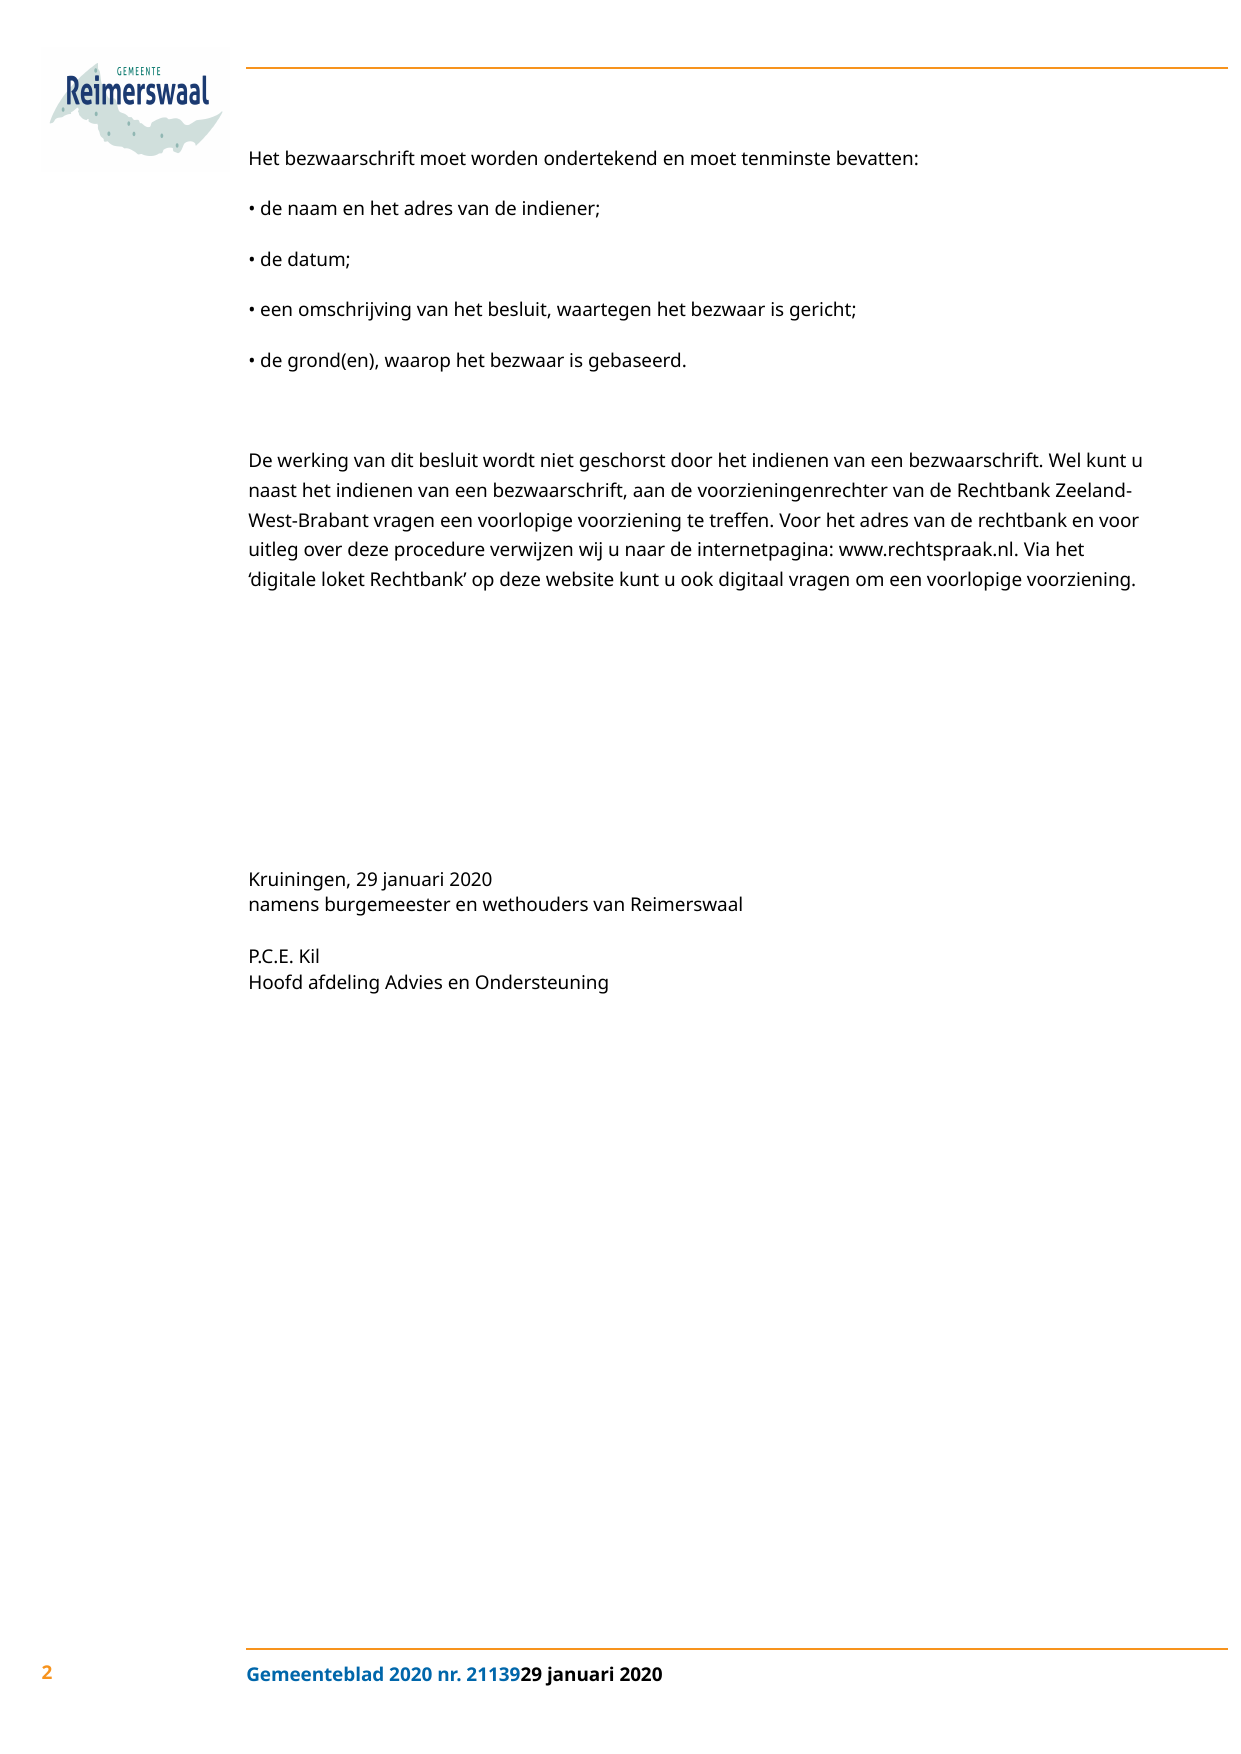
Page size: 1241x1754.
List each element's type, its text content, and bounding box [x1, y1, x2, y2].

text P.C.E. Kil [248, 943, 1152, 969]
text Hoofd afdeling Advies en Ondersteuning [248, 969, 1152, 994]
picture [41, 47, 231, 172]
text • een omschrijving van het besluit, waartegen het bezwaar is gericht; [248, 296, 1152, 322]
text Het bezwaarschrift moet worden ondertekend en moet tenminste bevatten: [248, 145, 1152, 171]
text • de datum; [248, 246, 1152, 272]
text namens burgemeester en wethouders van Reimerswaal [248, 892, 1152, 917]
text • de grond(en), waarop het bezwaar is gebaseerd. [248, 347, 1152, 373]
text Kruiningen, 29 januari 2020 [248, 866, 1152, 892]
text • de naam en het adres van de indiener; [248, 196, 1152, 221]
text De werking van dit besluit wordt niet geschorst door het indienen van een bezwaarschrift. Wel kunt u naast het indienen van een bezwaarschrift, aan de voorzieningenrechter van de Rechtbank Zeeland-West-Brabant vragen een voorlopige voorziening te treffen. Voor het adres van de rechtbank en voor uitleg over deze procedure verwijzen wij u naar de internetpagina: www.rechtspraak.nl. Via het ‘digitale loket Rechtbank’ op deze website kunt u ook digitaal vragen om een voorlopige voorziening. [248, 448, 1152, 592]
